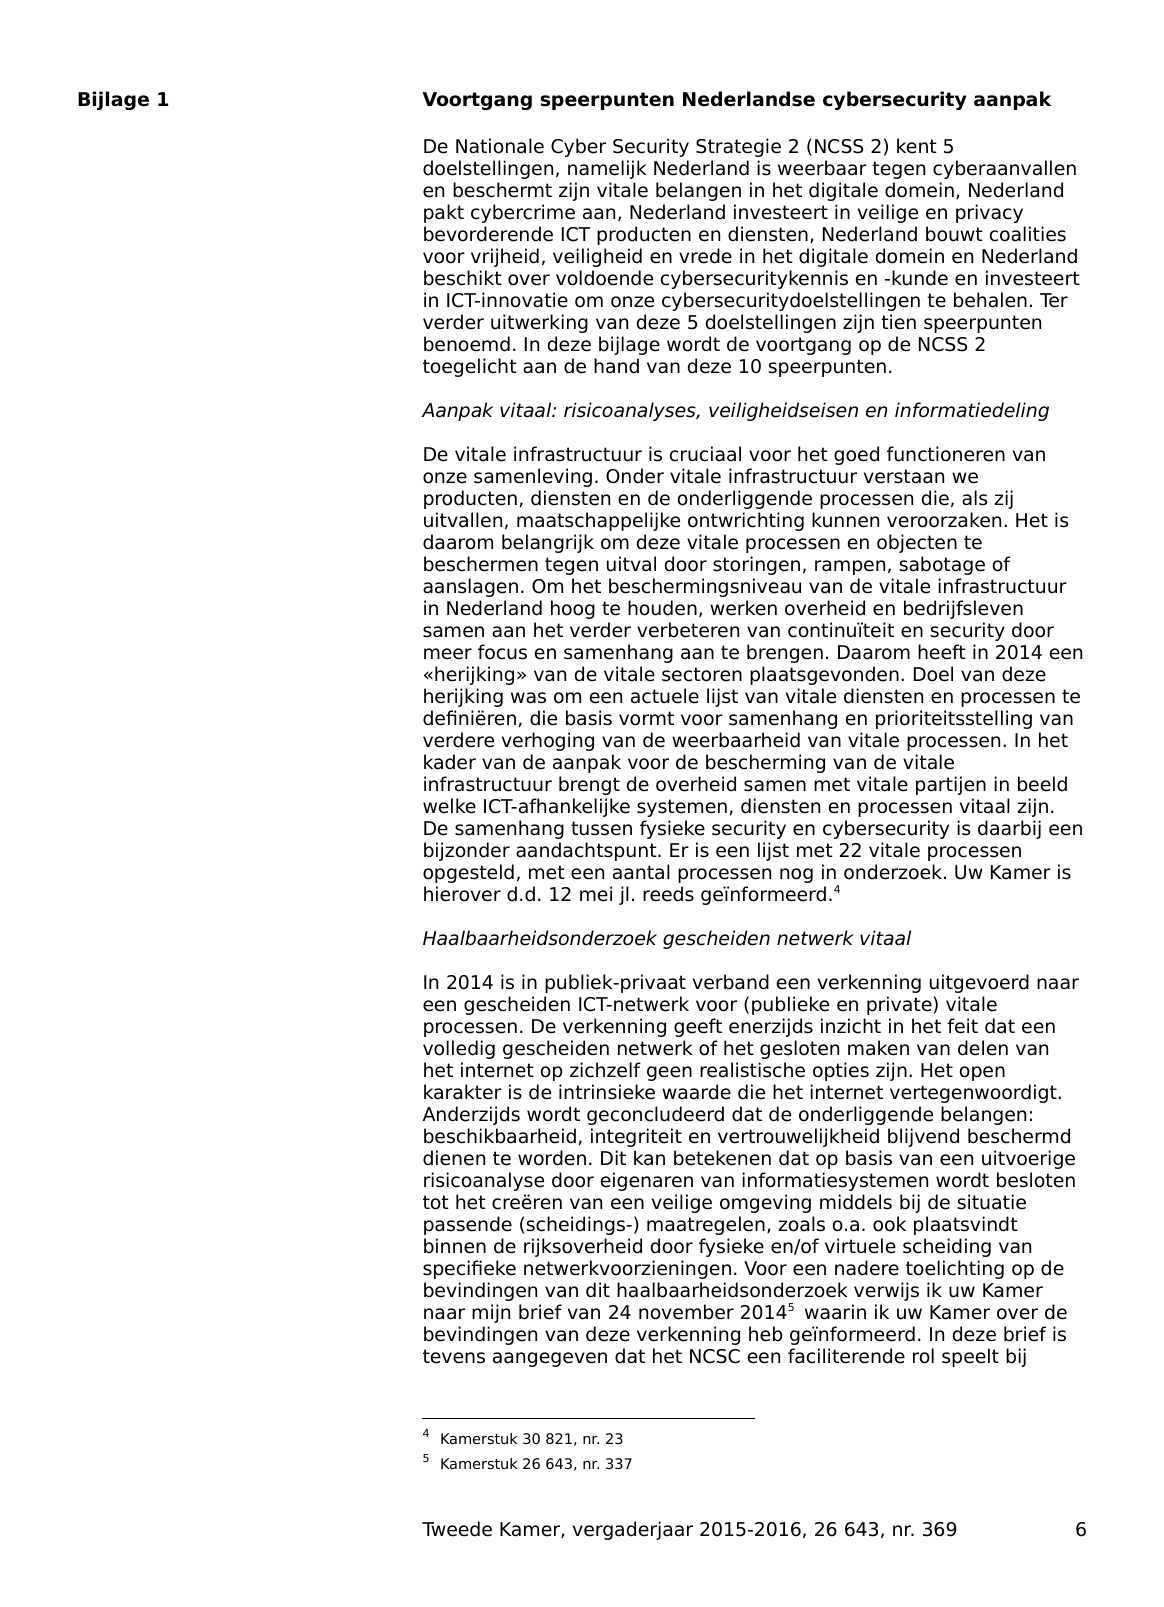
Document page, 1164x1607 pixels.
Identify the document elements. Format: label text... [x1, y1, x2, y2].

text Kamerstuk 26 643, nr. 337 [422, 1452, 1087, 1474]
text In 2014 is in publiek-privaat verband een verkenning uitgevoerd naar een gescheiden ICT-netwerk voor (publieke en private) vitale processen. De verkenning geeft enerzijds inzicht in het feit dat een volledig gescheiden netwerk of het gesloten maken van delen van het internet op zichzelf geen realistische opties zijn. Het open karakter is de intrinsieke waarde die het internet vertegenwoordigt. Anderzijds wordt geconcludeerd dat de onderliggende belangen: beschikbaarheid, integriteit en vertrouwelijkheid blijvend beschermd dienen te worden. Dit kan betekenen dat op basis van een uitvoerige risicoanalyse door eigenaren van informatiesystemen wordt besloten tot het creëren van een veilige omgeving middels bij de situatie passende (scheidings-) maatregelen, zoals o.a. ook plaatsvindt binnen de rijksoverheid door fysieke en/of virtuele scheiding van specifieke netwerkvoorzieningen. Voor een nadere toelichting op de bevindingen van dit haalbaarheidsonderzoek verwijs ik uw Kamer naar mijn brief van 24 november 2014 waarin ik uw Kamer over de bevindingen van deze verkenning heb geïnformeerd. In deze brief is tevens aangegeven dat het NCSC een faciliterende rol speelt bij [422, 972, 1087, 1368]
text Kamerstuk 30 821, nr. 23 [422, 1427, 1087, 1449]
subtitle Haalbaarheidsonderzoek gescheiden netwerk vitaal [422, 928, 1087, 950]
text De vitale infrastructuur is cruciaal voor het goed functioneren van onze samenleving. Onder vitale infrastructuur verstaan we producten, diensten en de onderliggende processen die, als zij uitvallen, maatschappelijke ontwrichting kunnen veroorzaken. Het is daarom belangrijk om deze vitale processen en objecten te beschermen tegen uitval door storingen, rampen, sabotage of aanslagen. Om het beschermingsniveau van de vitale infrastructuur in Nederland hoog te houden, werken overheid en bedrijfsleven samen aan het verder verbeteren van continuïteit en security door meer focus en samenhang aan te brengen. Daarom heeft in 2014 een «herijking» van de vitale sectoren plaatsgevonden. Doel van deze herijking was om een actuele lijst van vitale diensten en processen te definiëren, die basis vormt voor samenhang en prioriteitsstelling van verdere verhoging van de weerbaarheid van vitale processen. In het kader van de aanpak voor de bescherming van de vitale infrastructuur brengt de overheid samen met vitale partijen in beeld welke ICT-afhankelijke systemen, diensten en processen vitaal zijn. De samenhang tussen fysieke security en cybersecurity is daarbij een bijzonder aandachtspunt. Er is een lijst met 22 vitale processen opgesteld, met een aantal processen nog in onderzoek. Uw Kamer is hierover d.d. 12 mei jl. reeds geïnformeerd. [422, 444, 1087, 906]
text De Nationale Cyber Security Strategie 2 (NCSS 2) kent 5 doelstellingen, namelijk Nederland is weerbaar tegen cyberaanvallen en beschermt zijn vitale belangen in het digitale domein, Nederland pakt cybercrime aan, Nederland investeert in veilige en privacy bevorderende ICT producten en diensten, Nederland bouwt coalities voor vrijheid, veiligheid en vrede in het digitale domein en Nederland beschikt over voldoende cybersecuritykennis en -kunde en investeert in ICT-innovatie om onze cybersecuritydoelstellingen te behalen. Ter verder uitwerking van deze 5 doelstellingen zijn tien speerpunten benoemd. In deze bijlage wordt de voortgang op de NCSS 2 toegelicht aan de hand van deze 10 speerpunten. [422, 136, 1087, 378]
subtitle Bijlage 1 Voortgang speerpunten Nederlandse cybersecurity aanpak [77, 89, 1087, 111]
subtitle Aanpak vitaal: risicoanalyses, veiligheidseisen en informatiedeling [422, 400, 1087, 422]
